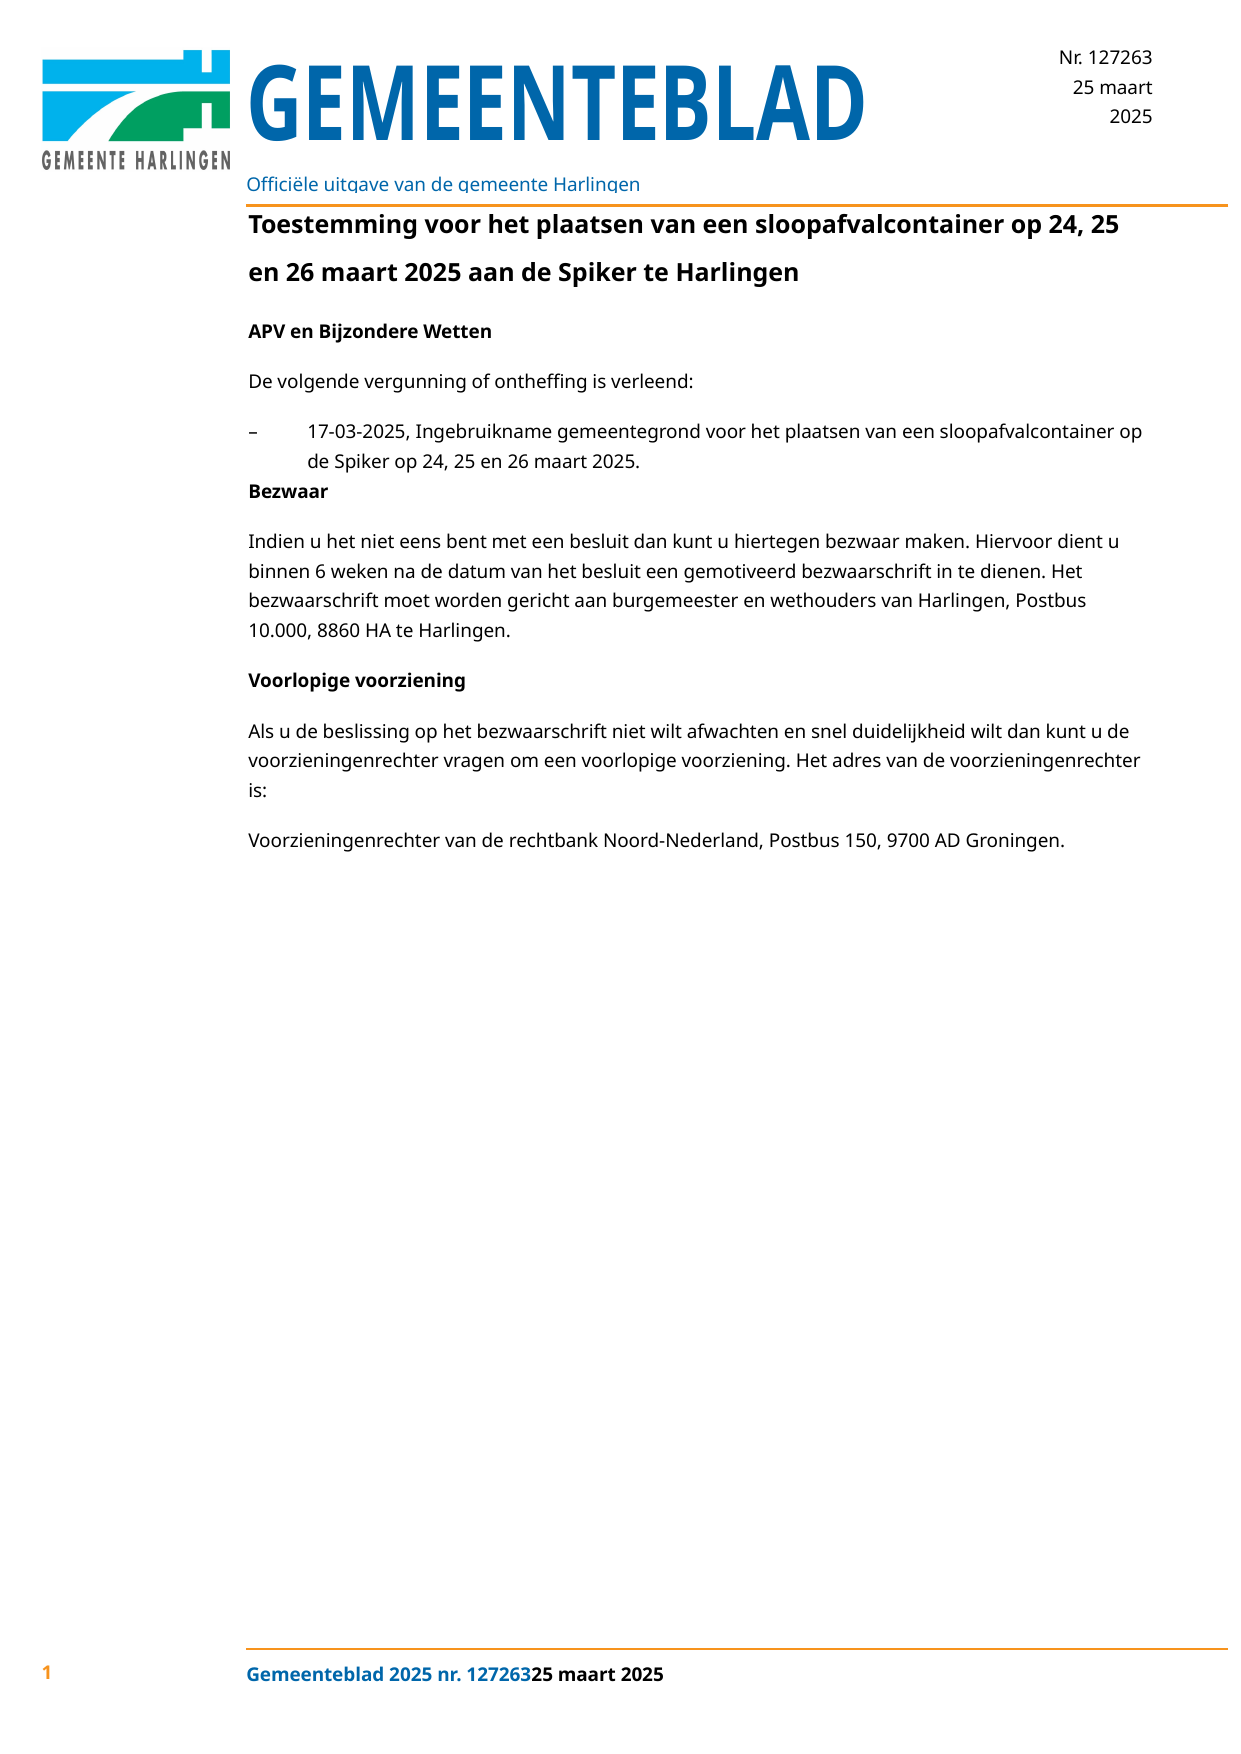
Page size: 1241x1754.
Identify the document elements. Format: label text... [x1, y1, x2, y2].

picture [41, 47, 231, 172]
text De volgende vergunning of ontheffing is verleend: [248, 368, 1152, 394]
text APV en Bijzondere Wetten [248, 318, 1152, 344]
text Voorzieningenrechter van de rechtbank Noord-Nederland, Postbus 150, 9700 AD Groningen. [248, 827, 1152, 853]
text Toestemming voor het plaatsen van een sloopafvalcontainer op 24, 25 en 26 maart 2025 aan de Spiker te Harlingen [248, 207, 1152, 288]
text Voorlopige voorziening [248, 667, 1152, 693]
text Als u de beslissing op het bezwaarschrift niet wilt afwachten en snel duidelijkheid wilt dan kunt u de voorzieningenrechter vragen om een voorlopige voorziening. Het adres van de voorzieningenrechter is: [248, 718, 1152, 803]
text Indien u het niet eens bent met een besluit dan kunt u hiertegen bezwaar maken. Hiervoor dient u binnen 6 weken na de datum van het besluit een gemotiveerd bezwaarschrift in te dienen. Het bezwaarschrift moet worden gericht aan burgemeester en wethouders van Harlingen, Postbus 10.000, 8860 HA te Harlingen. [248, 528, 1152, 643]
list 17-03-2025, Ingebruikname gemeentegrond voor het plaatsen van een sloopafvalcontainer op de Spiker op 24, 25 en 26 maart 2025. [248, 419, 1152, 474]
text Bezwaar [248, 478, 1152, 504]
